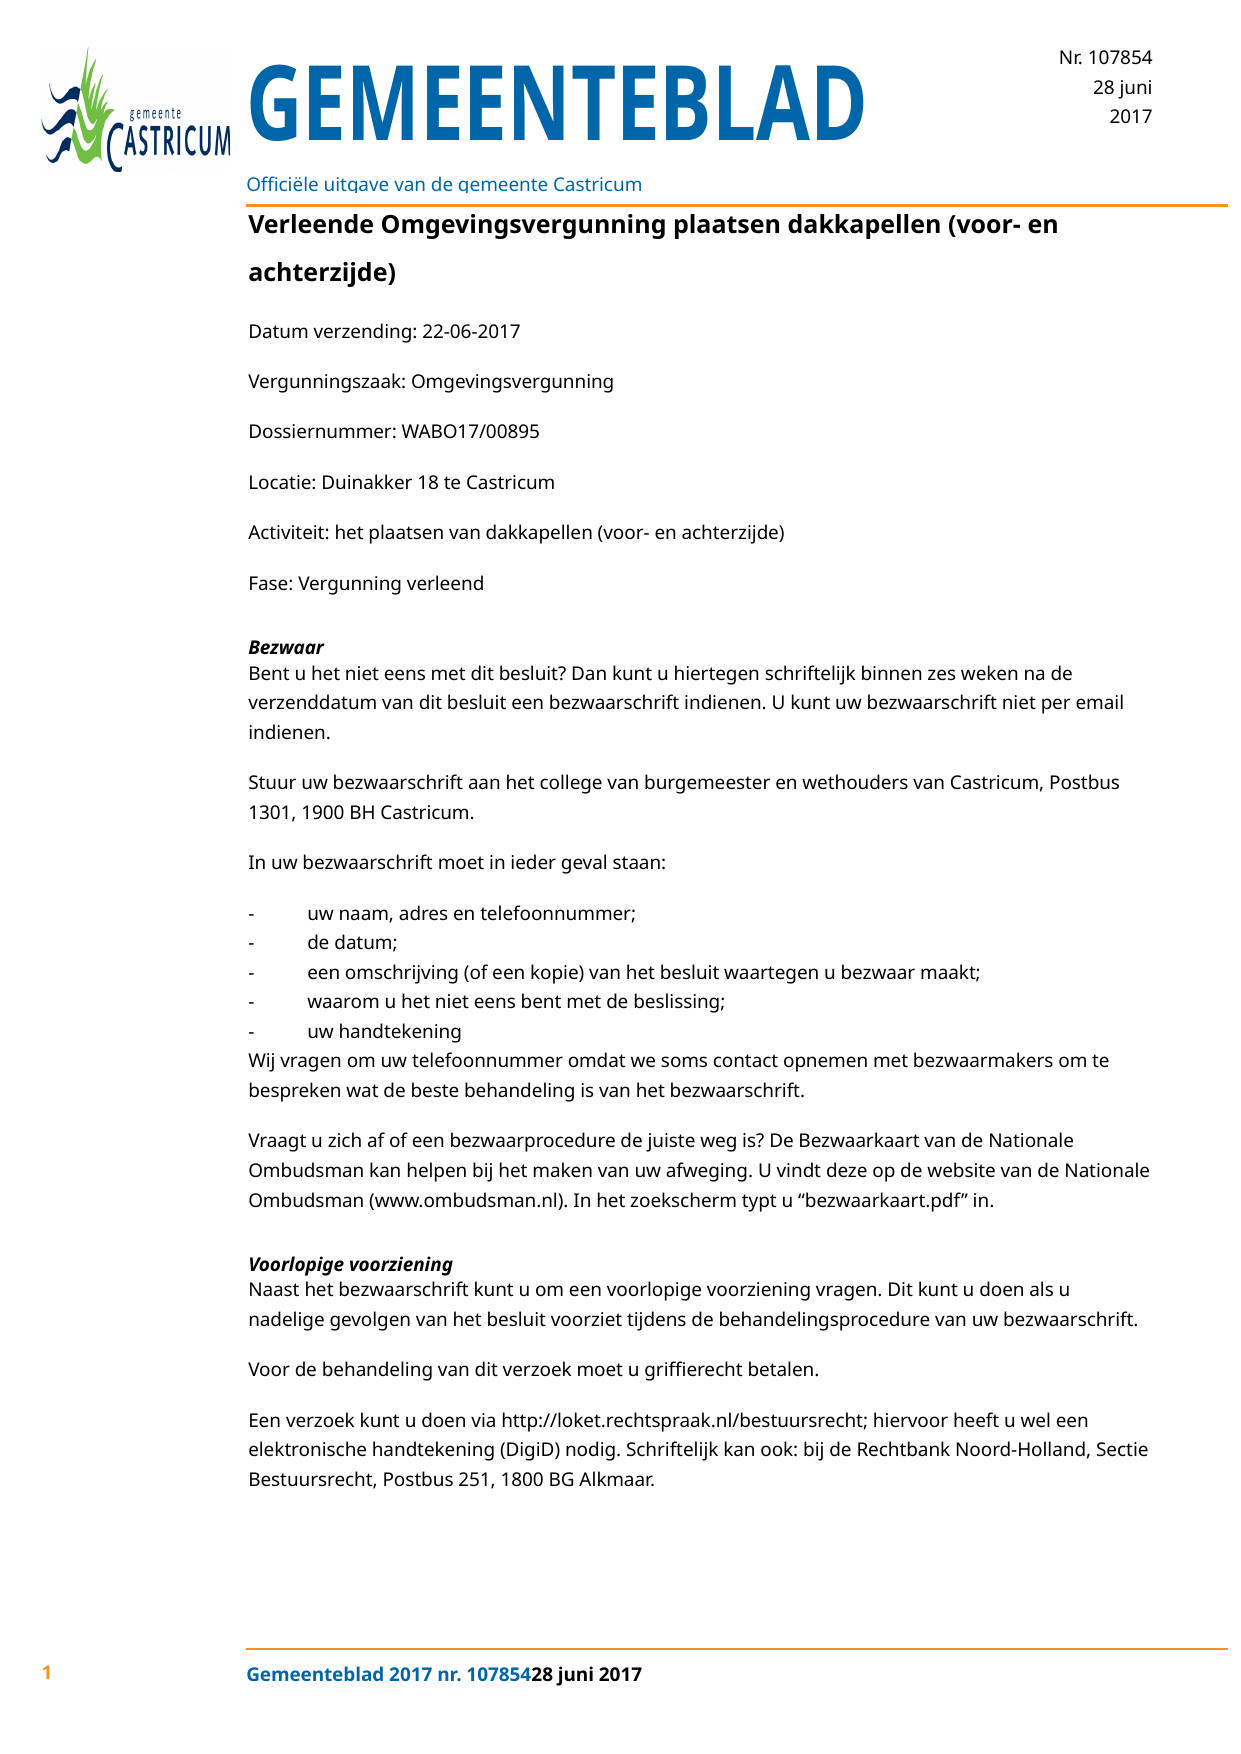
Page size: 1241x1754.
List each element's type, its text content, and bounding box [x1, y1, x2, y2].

text Voor de behandeling van dit verzoek moet u griffierecht betalen. [248, 1356, 1152, 1382]
text Wij vragen om uw telefoonnummer omdat we soms contact opnemen met bezwaarmakers om te bespreken wat de beste behandeling is van het bezwaarschrift. [248, 1048, 1152, 1103]
text Locatie: Duinakker 18 te Castricum [248, 469, 1152, 495]
text Bezwaar [248, 634, 1152, 660]
text In uw bezwaarschrift moet in ieder geval staan: [248, 849, 1152, 875]
list een omschrijving (of een kopie) van het besluit waartegen u bezwaar maakt; [248, 959, 1152, 984]
text Bent u het niet eens met dit besluit? Dan kunt u hiertegen schriftelijk binnen zes weken na de verzenddatum van dit besluit een bezwaarschrift indienen. U kunt uw bezwaarschrift niet per email indienen. [248, 660, 1152, 744]
list uw handtekening [248, 1018, 1152, 1044]
list de datum; [248, 929, 1152, 955]
text Voorlopige voorziening [248, 1251, 1152, 1276]
text Verleende Omgevingsvergunning plaatsen dakkapellen (voor- en achterzijde) [248, 207, 1152, 288]
text Activiteit: het plaatsen van dakkapellen (voor- en achterzijde) [248, 519, 1152, 545]
text Vergunningszaak: Omgevingsvergunning [248, 368, 1152, 394]
list waarom u het niet eens bent met de beslissing; [248, 988, 1152, 1014]
text Dossiernummer: WABO17/00895 [248, 419, 1152, 444]
text Stuur uw bezwaarschrift aan het college van burgemeester en wethouders van Castricum, Postbus 1301, 1900 BH Castricum. [248, 769, 1152, 824]
text Vraagt u zich af of een bezwaarprocedure de juiste weg is? De Bezwaarkaart van de Nationale Ombudsman kan helpen bij het maken van uw afweging. U vindt deze op de website van de Nationale Ombudsman (www.ombudsman.nl). In het zoekscherm typt u “bezwaarkaart.pdf” in. [248, 1128, 1152, 1212]
picture [41, 47, 231, 172]
text Naast het bezwaarschrift kunt u om een voorlopige voorziening vragen. Dit kunt u doen als u nadelige gevolgen van het besluit voorziet tijdens de behandelingsprocedure van uw bezwaarschrift. [248, 1276, 1152, 1332]
list uw naam, adres en telefoonnummer; [248, 900, 1152, 925]
text Fase: Vergunning verleend [248, 570, 1152, 596]
text Datum verzending: 22-06-2017 [248, 318, 1152, 344]
text Een verzoek kunt u doen via http://loket.rechtspraak.nl/bestuursrecht; hiervoor heeft u wel een elektronische handtekening (DigiD) nodig. Schriftelijk kan ook: bij de Rechtbank Noord-Holland, Sectie Bestuursrecht, Postbus 251, 1800 BG Alkmaar. [248, 1407, 1152, 1492]
